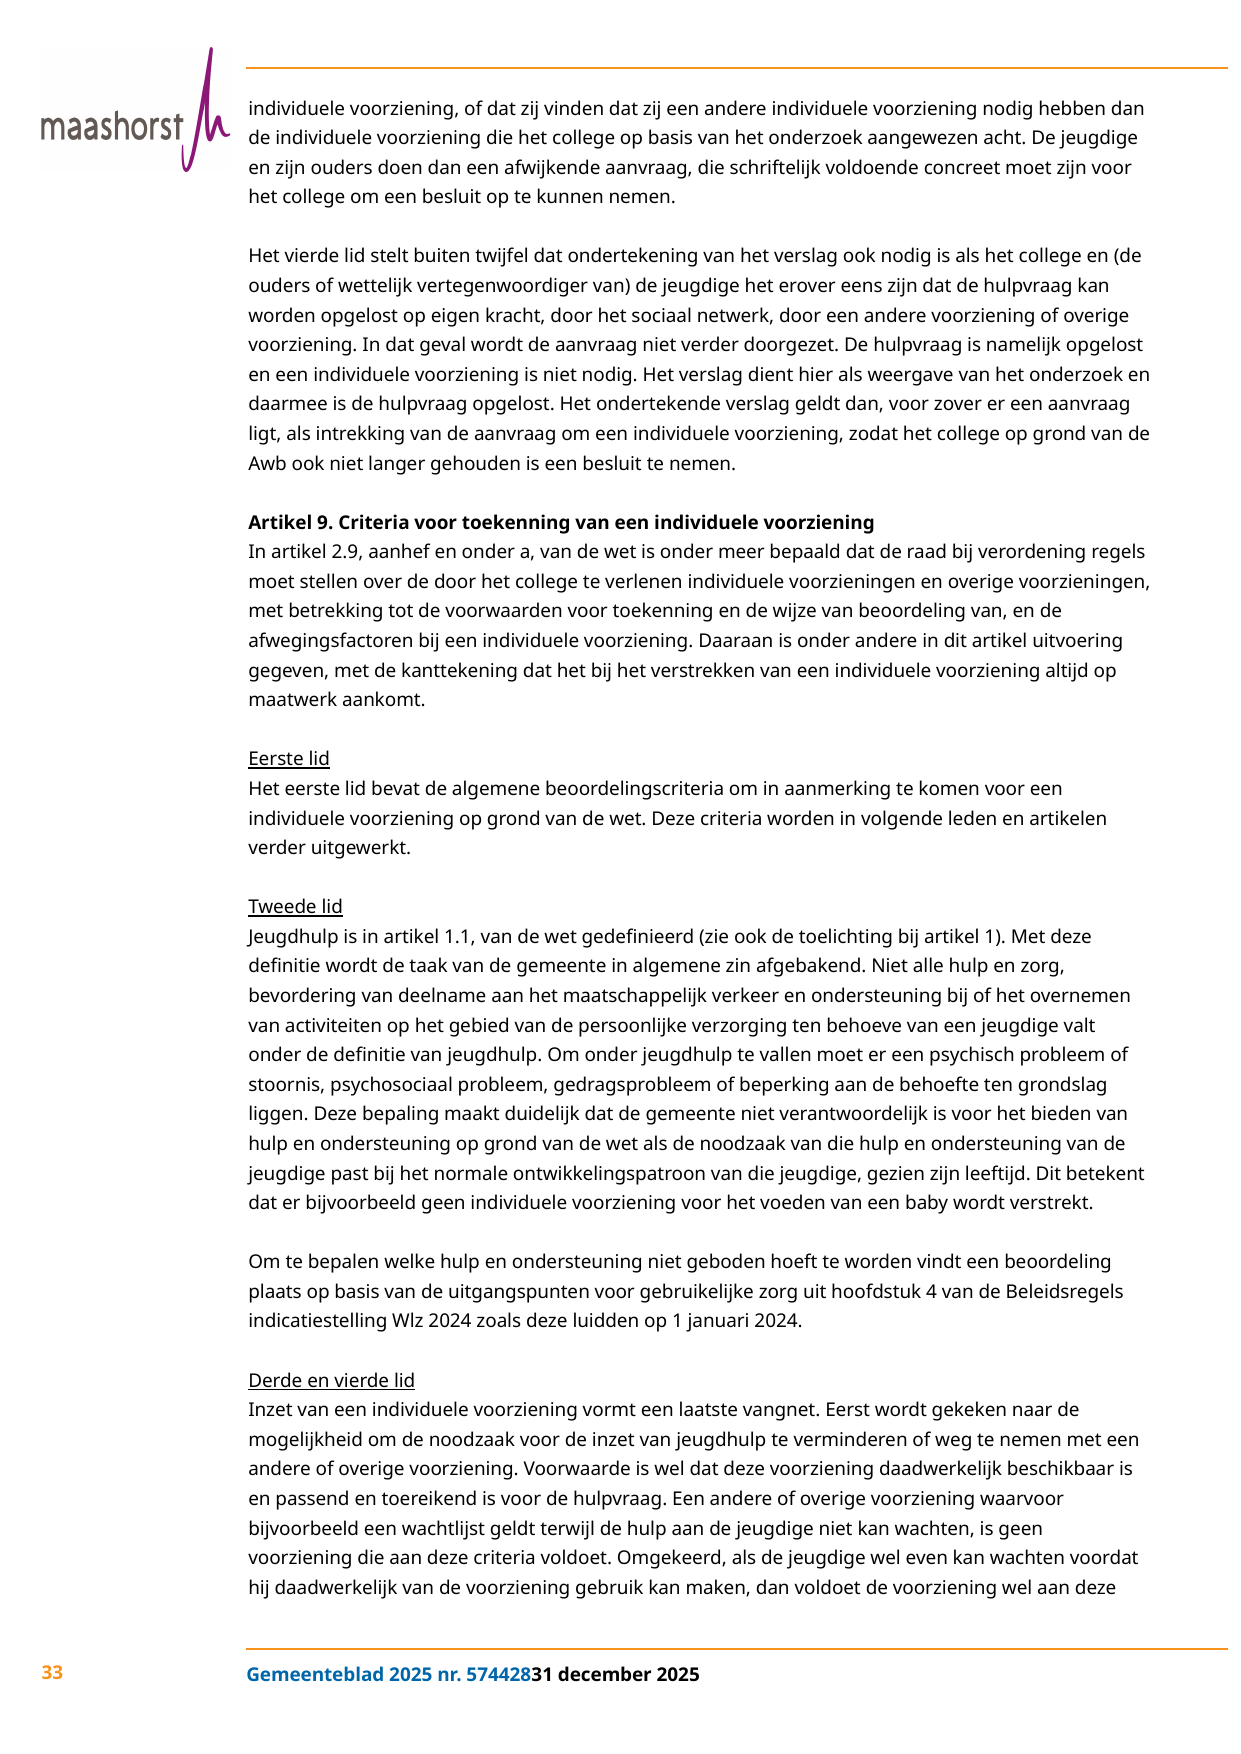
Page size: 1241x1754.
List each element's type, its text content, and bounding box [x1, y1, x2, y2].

text individuele voorziening, of dat zij vinden dat zij een andere individuele voorziening nodig hebben dan de individuele voorziening die het college op basis van het onderzoek aangewezen acht. De jeugdige en zijn ouders doen dan een afwijkende aanvraag, die schriftelijk voldoende concreet moet zijn voor het college om een besluit op te kunnen nemen. [248, 95, 1152, 209]
text Derde en vierde lid [248, 1367, 1152, 1393]
text Het eerste lid bevat de algemene beoordelingscriteria om in aanmerking te komen voor een individuele voorziening op grond van de wet. Deze criteria worden in volgende leden en artikelen verder uitgewerkt. [248, 775, 1152, 860]
text In artikel 2.9, aanhef en onder a, van de wet is onder meer bepaald dat de raad bij verordening regels moet stellen over de door het college te verlenen individuele voorzieningen en overige voorzieningen, met betrekking tot de voorwaarden voor toekenning en de wijze van beoordeling van, en de afwegingsfactoren bij een individuele voorziening. Daaraan is onder andere in dit artikel uitvoering gegeven, met de kanttekening dat het bij het verstrekken van een individuele voorziening altijd op maatwerk aankomt. [248, 538, 1152, 712]
picture [41, 47, 231, 172]
text Jeugdhulp is in artikel 1.1, van de wet gedefinieerd (zie ook de toelichting bij artikel 1). Met deze definitie wordt de taak van de gemeente in algemene zin afgebakend. Niet alle hulp en zorg, bevordering van deelname aan het maatschappelijk verkeer en ondersteuning bij of het overnemen van activiteiten op het gebied van de persoonlijke verzorging ten behoeve van een jeugdige valt onder de definitie van jeugdhulp. Om onder jeugdhulp te vallen moet er een psychisch probleem of stoornis, psychosociaal probleem, gedragsprobleem of beperking aan de behoefte ten grondslag liggen. Deze bepaling maakt duidelijk dat de gemeente niet verantwoordelijk is voor het bieden van hulp en ondersteuning op grond van de wet als de noodzaak van die hulp en ondersteuning van de jeugdige past bij het normale ontwikkelingspatroon van die jeugdige, gezien zijn leeftijd. Dit betekent dat er bijvoorbeeld geen individuele voorziening voor het voeden van een baby wordt verstrekt. [248, 923, 1152, 1215]
text Het vierde lid stelt buiten twijfel dat ondertekening van het verslag ook nodig is als het college en (de ouders of wettelijk vertegenwoordiger van) de jeugdige het erover eens zijn dat de hulpvraag kan worden opgelost op eigen kracht, door het sociaal netwerk, door een andere voorziening of overige voorziening. In dat geval wordt de aanvraag niet verder doorgezet. De hulpvraag is namelijk opgelost en een individuele voorziening is niet nodig. Het verslag dient hier als weergave van het onderzoek en daarmee is de hulpvraag opgelost. Het ondertekende verslag geldt dan, voor zover er een aanvraag ligt, als intrekking van de aanvraag om een individuele voorziening, zodat het college op grond van de Awb ook niet langer gehouden is een besluit te nemen. [248, 243, 1152, 476]
text Inzet van een individuele voorziening vormt een laatste vangnet. Eerst wordt gekeken naar de mogelijkheid om de noodzaak voor de inzet van jeugdhulp te verminderen of weg te nemen met een andere of overige voorziening. Voorwaarde is wel dat deze voorziening daadwerkelijk beschikbaar is en passend en toereikend is voor de hulpvraag. Een andere of overige voorziening waarvoor bijvoorbeeld een wachtlijst geldt terwijl de hulp aan de jeugdige niet kan wachten, is geen voorziening die aan deze criteria voldoet. Omgekeerd, als de jeugdige wel even kan wachten voordat hij daadwerkelijk van de voorziening gebruik kan maken, dan voldoet de voorziening wel aan deze [248, 1396, 1152, 1600]
text Tweede lid [248, 893, 1152, 919]
text Om te bepalen welke hulp en ondersteuning niet geboden hoeft te worden vindt een beoordeling plaats op basis van de uitgangspunten voor gebruikelijke zorg uit hoofdstuk 4 van de Beleidsregels indicatiestelling Wlz 2024 zoals deze luidden op 1 januari 2024. [248, 1248, 1152, 1333]
text Eerste lid [248, 746, 1152, 771]
text Artikel 9. Criteria voor toekenning van een individuele voorziening [248, 509, 1152, 535]
